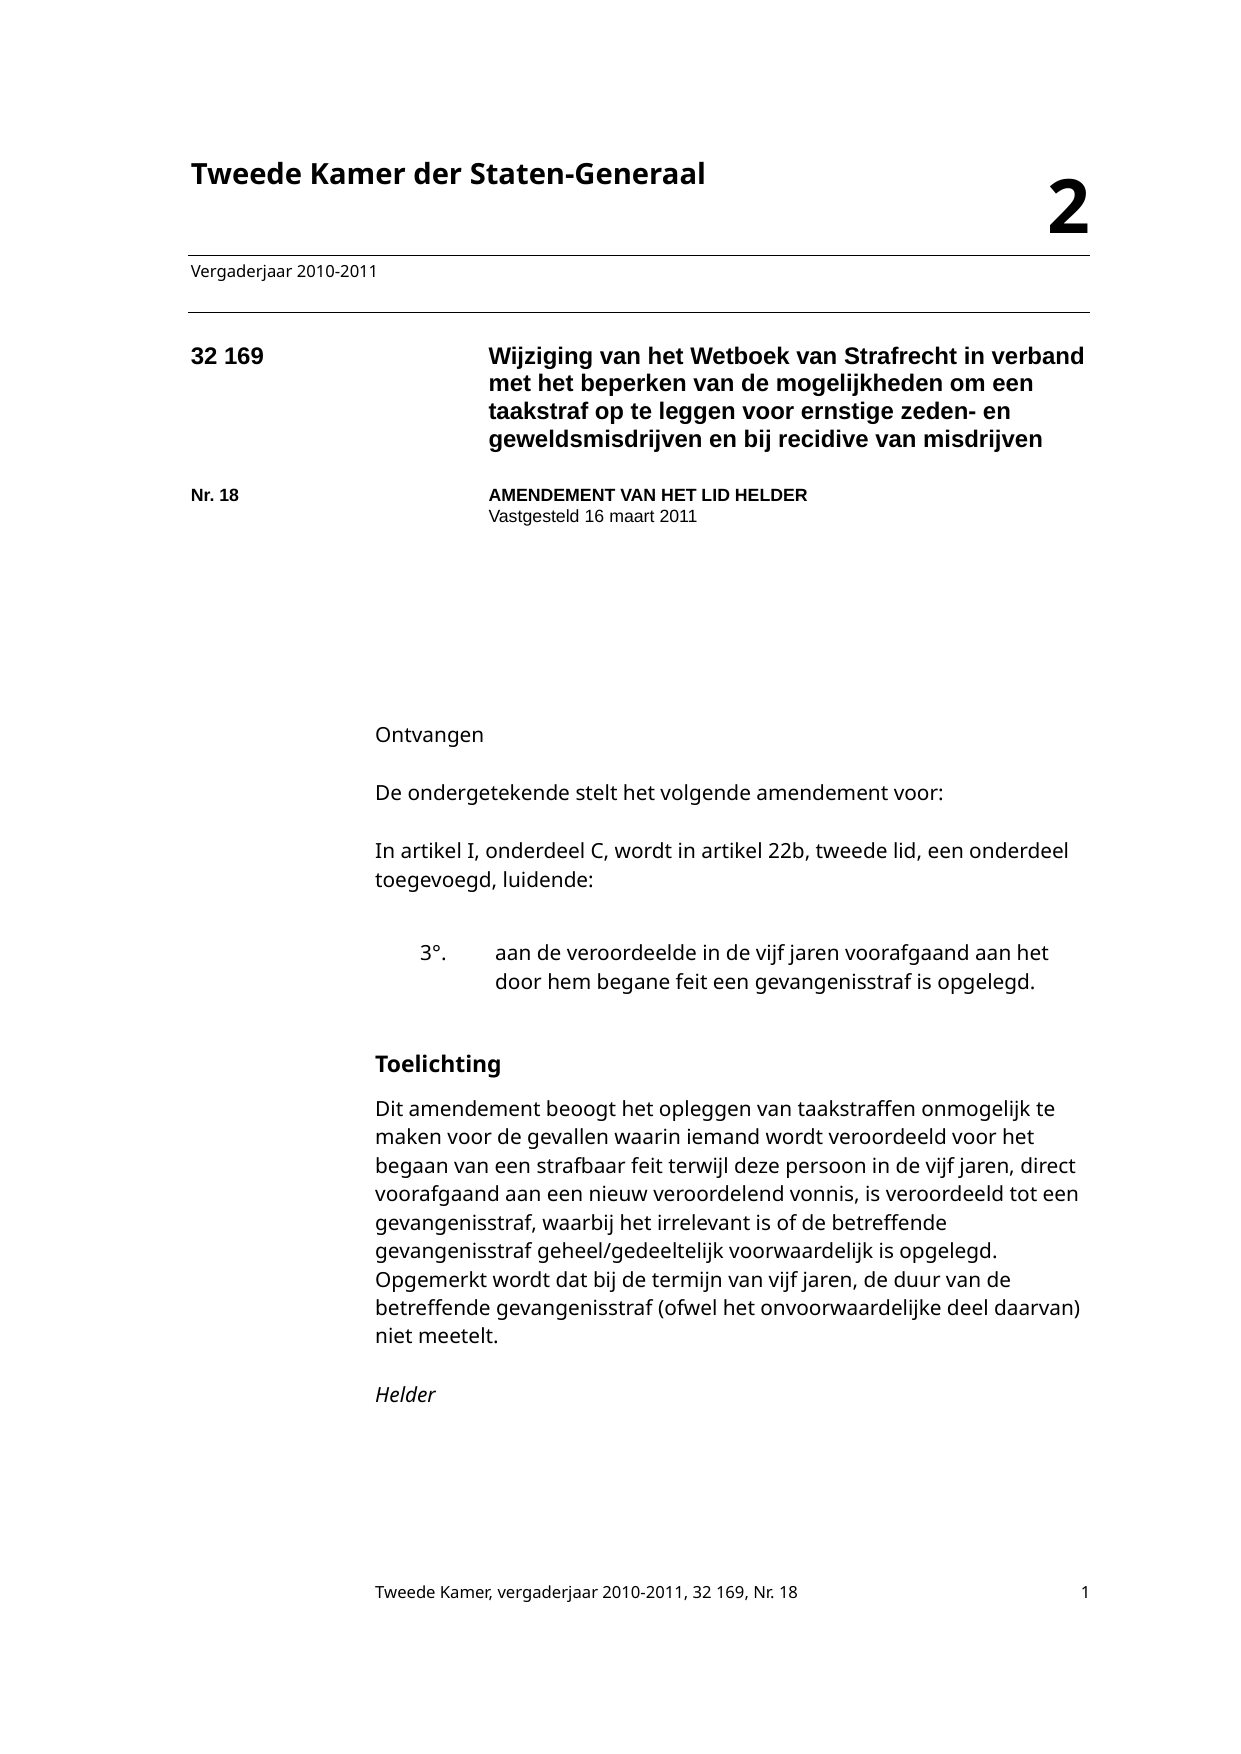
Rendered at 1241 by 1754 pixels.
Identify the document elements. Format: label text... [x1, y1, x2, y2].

text In artikel I, onderdeel C, wordt in artikel 22b, tweede lid, een onderdeel toegevoegd, luidende: [375, 837, 1090, 893]
table_cell 32 169 [188, 339, 485, 482]
table_cell Wijziging van het Wetboek van Strafrecht in verband met het beperken van de mogelijkheden om een taakstraf op te leggen voor ernstige zeden- en geweldsmisdrijven en bij recidive van misdrijven [485, 339, 1090, 482]
table_cell Vergaderjaar 2010-2011 [188, 256, 485, 312]
text Helder [375, 1380, 1090, 1408]
table_cell [188, 313, 485, 339]
table_cell [485, 313, 1090, 339]
list aan de veroordeelde in de vijf jaren voorafgaand aan het door hem begane feit een gevangenisstraf is opgelegd. [420, 938, 1090, 995]
table_cell AMENDEMENT VAN HET LID HELDER Vastgesteld 16 maart 2011 [485, 482, 1090, 601]
subtitle Toelichting [375, 1048, 1090, 1079]
text De ondergetekende stelt het volgende amendement voor: [375, 778, 1090, 807]
text Dit amendement beoogt het opleggen van taakstraffen onmogelijk te maken voor de gevallen waarin iemand wordt veroordeeld voor het begaan van een strafbaar feit terwijl deze persoon in de vijf jaren, direct voorafgaand aan een nieuw veroordelend vonnis, is veroordeeld tot een gevangenisstraf, waarbij het irrelevant is of de betreffende gevangenisstraf geheel/gedeeltelijk voorwaardelijk is opgelegd. Opgemerkt wordt dat bij de termijn van vijf jaren, de duur van de betreffende gevangenisstraf (ofwel het onvoorwaardelijke deel daarvan) niet meetelt. [375, 1094, 1090, 1350]
table_header 2 [910, 150, 1090, 255]
text Ontvangen [375, 720, 1090, 748]
table_cell Nr. 18 [188, 482, 485, 601]
table_cell [485, 256, 1090, 312]
table_header Tweede Kamer der Staten-Generaal [188, 150, 909, 255]
